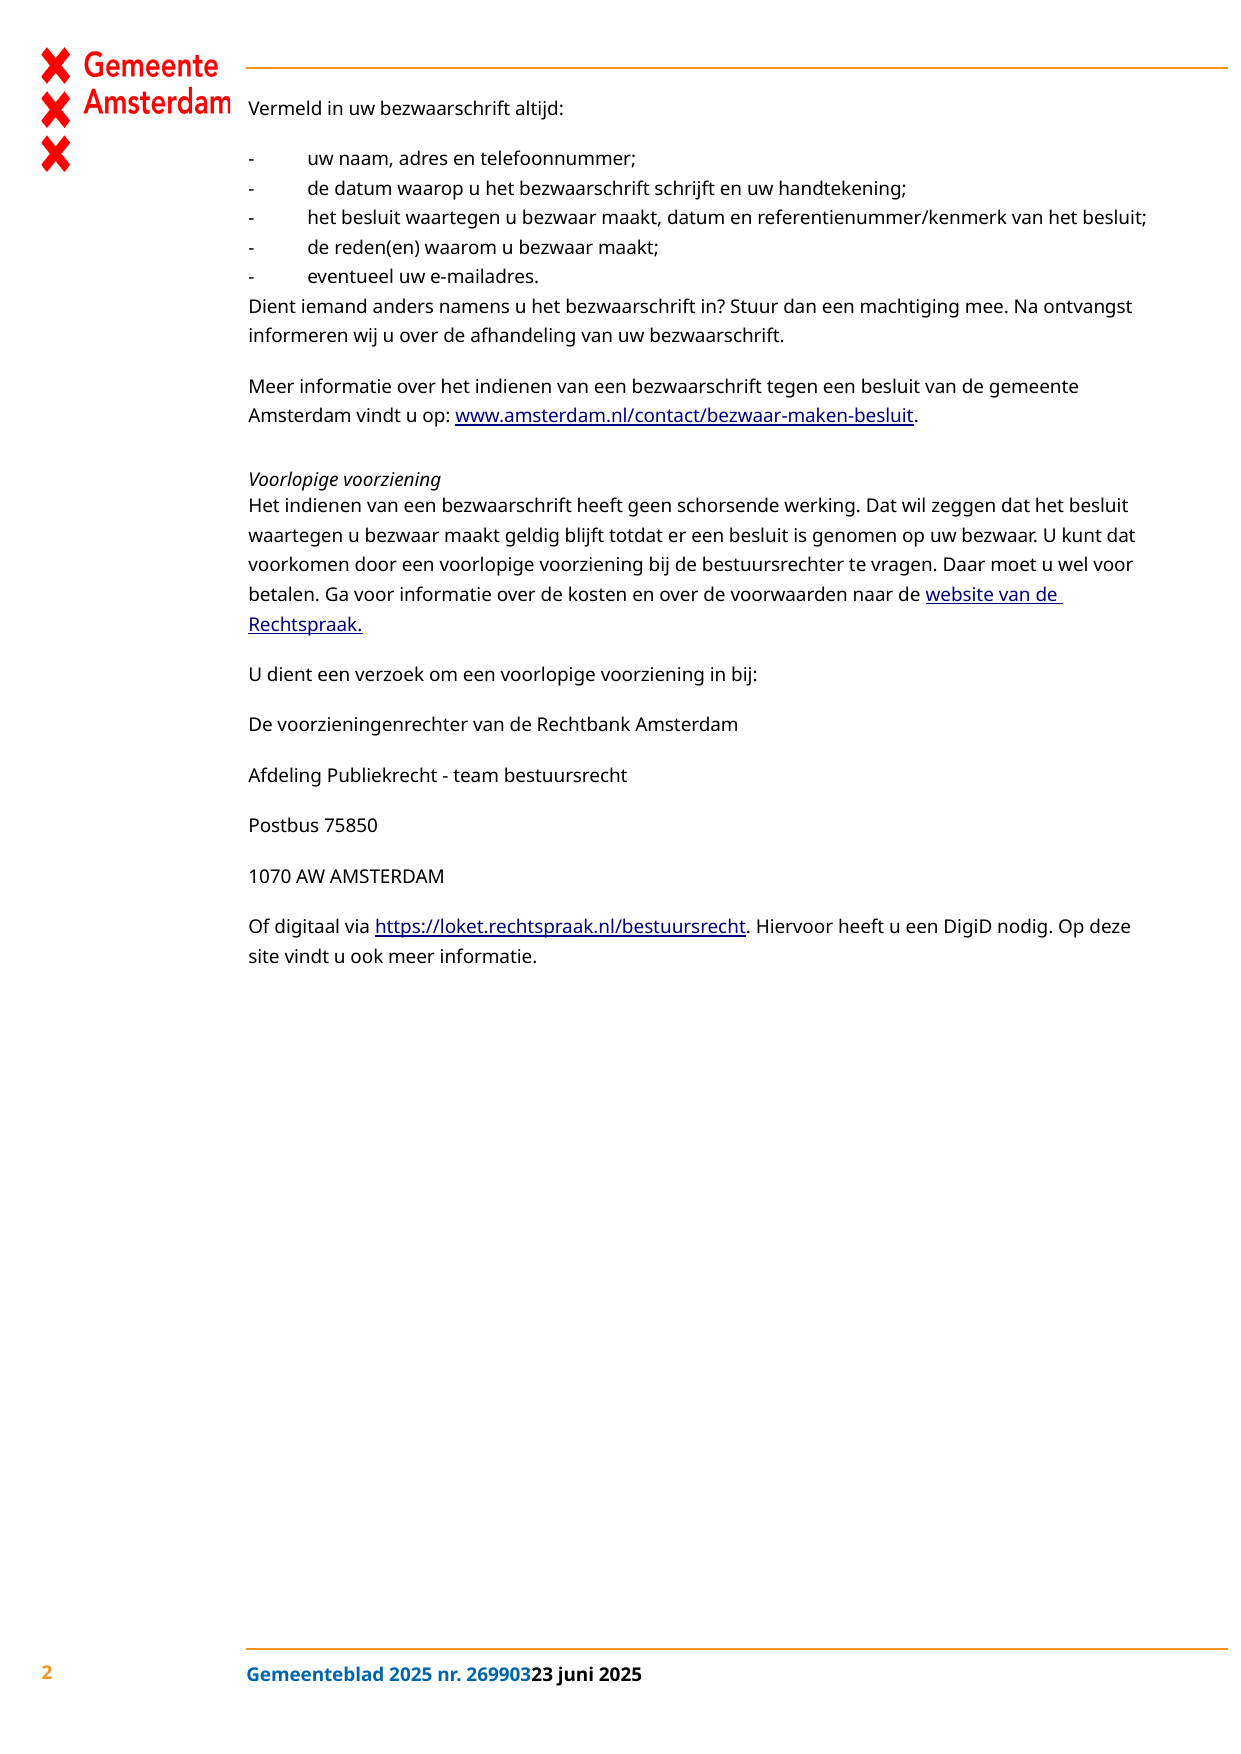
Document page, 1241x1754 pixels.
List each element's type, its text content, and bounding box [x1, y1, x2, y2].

text Of digitaal via https://loket.rechtspraak.nl/bestuursrecht. Hiervoor heeft u een DigiD nodig. Op deze site vindt u ook meer informatie. [248, 913, 1152, 968]
text 1070 AW AMSTERDAM [248, 863, 1152, 888]
text Afdeling Publiekrecht - team bestuursrecht [248, 762, 1152, 788]
text De voorzieningenrechter van de Rechtbank Amsterdam [248, 712, 1152, 737]
text Vermeld in uw bezwaarschrift altijd: [248, 95, 1152, 121]
list de datum waarop u het bezwaarschrift schrijft en uw handtekening; [248, 175, 1152, 201]
list eventueel uw e-mailadres. [248, 263, 1152, 289]
list uw naam, adres en telefoonnummer; [248, 145, 1152, 171]
text Postbus 75850 [248, 812, 1152, 838]
text Dient iemand anders namens u het bezwaarschrift in? Stuur dan een machtiging mee. Na ontvangst informeren wij u over de afhandeling van uw bezwaarschrift. [248, 293, 1152, 348]
list de reden(en) waarom u bezwaar maakt; [248, 234, 1152, 260]
picture [41, 47, 231, 172]
text U dient een verzoek om een voorlopige voorziening in bij: [248, 661, 1152, 687]
text Voorlopige voorziening [248, 467, 1152, 492]
list het besluit waartegen u bezwaar maakt, datum en referentienummer/kenmerk van het besluit; [248, 204, 1152, 230]
text Meer informatie over het indienen van een bezwaarschrift tegen een besluit van de gemeente Amsterdam vindt u op: www.amsterdam.nl/contact/bezwaar-maken-besluit. [248, 373, 1152, 428]
text Het indienen van een bezwaarschrift heeft geen schorsende werking. Dat wil zeggen dat het besluit waartegen u bezwaar maakt geldig blijft totdat er een besluit is genomen op uw bezwaar. U kunt dat voorkomen door een voorlopige voorziening bij de bestuursrechter te vragen. Daar moet u wel voor betalen. Ga voor informatie over de kosten en over de voorwaarden naar de website van de Rechtspraak. [248, 492, 1152, 636]
